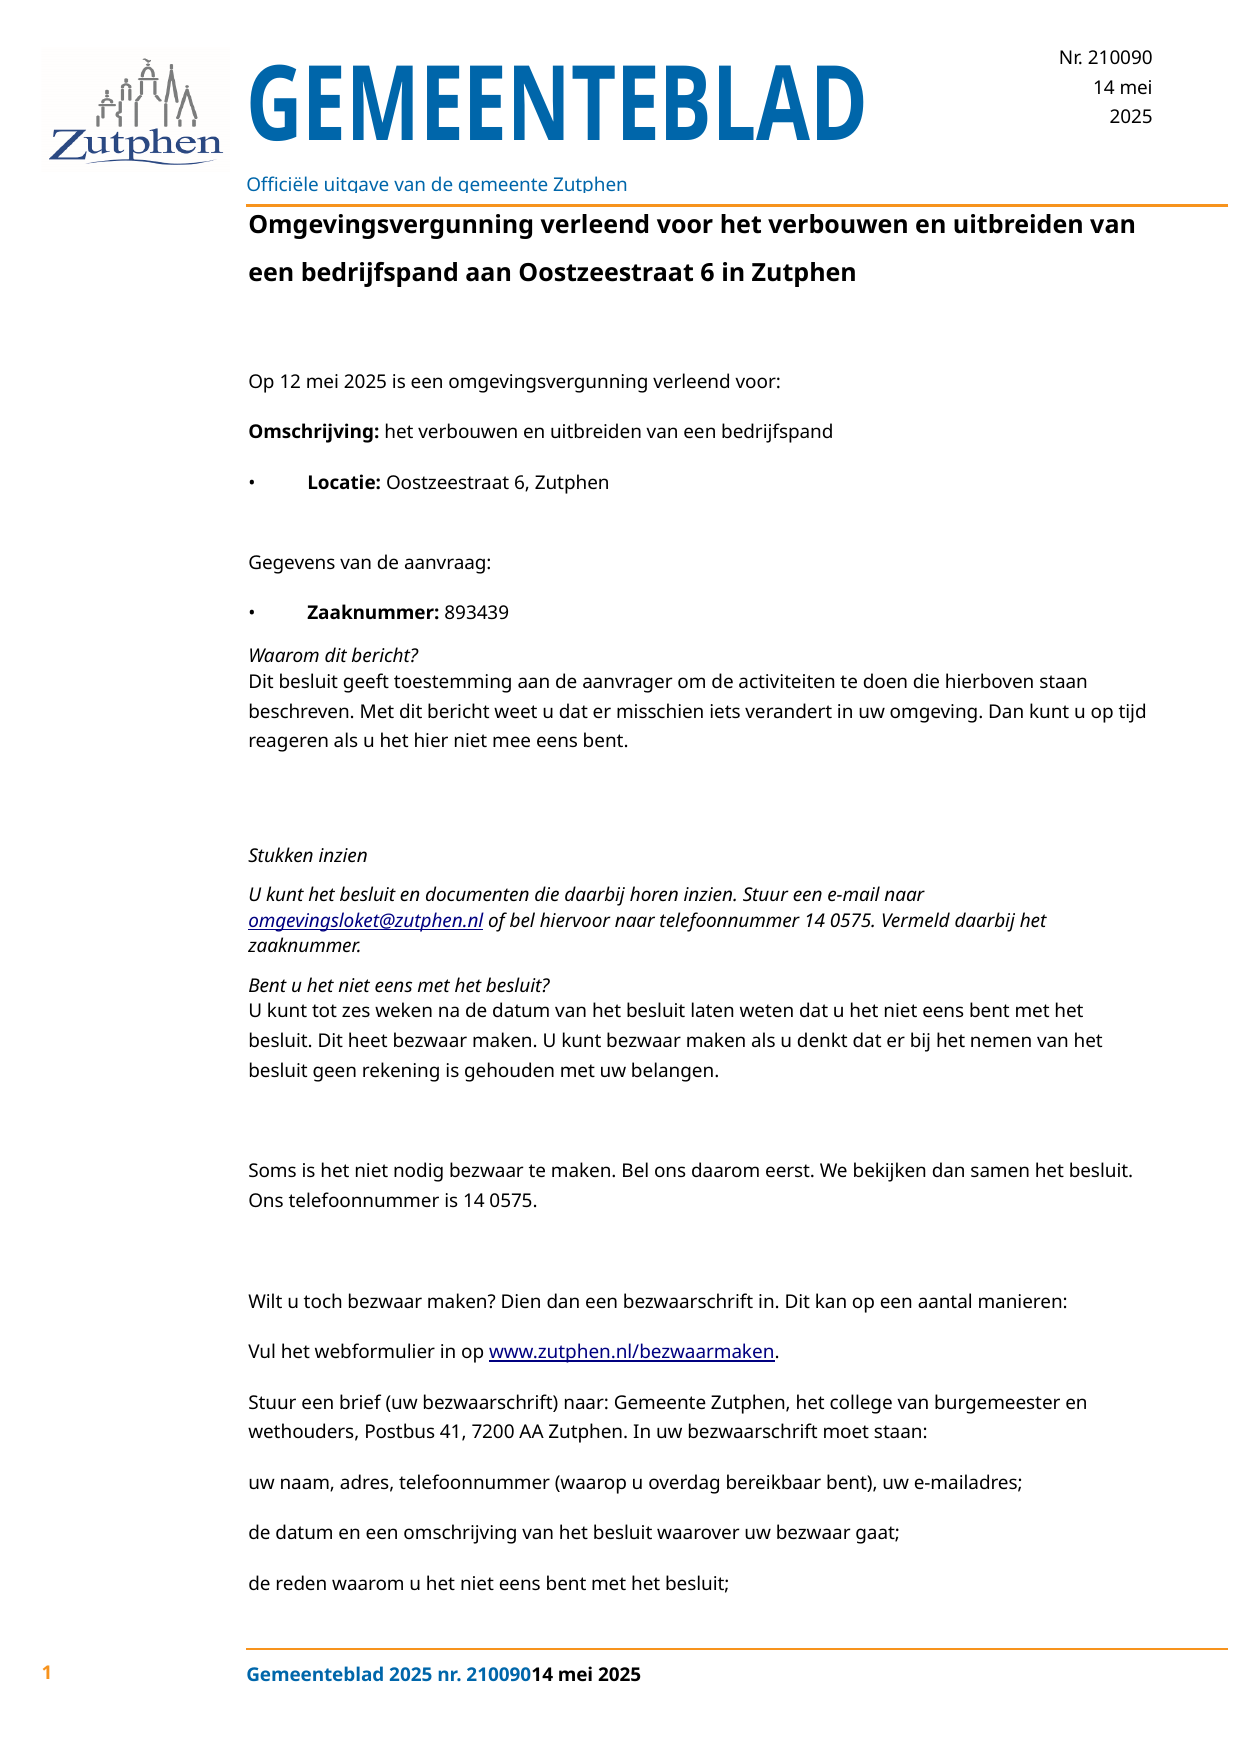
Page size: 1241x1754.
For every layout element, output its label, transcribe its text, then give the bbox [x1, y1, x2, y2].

text Wilt u toch bezwaar maken? Dien dan een bezwaarschrift in. Dit kan op een aantal manieren: [248, 1288, 1152, 1314]
text U kunt het besluit en documenten die daarbij horen inzien. Stuur een e-mail naar omgevingsloket@zutphen.nl of bel hiervoor naar telefoonnummer 14 0575. Vermeld daarbij het zaaknummer. [248, 881, 1152, 958]
picture [41, 47, 231, 172]
text Omschrijving: het verbouwen en uitbreiden van een bedrijfspand [248, 419, 1152, 444]
text Dit besluit geeft toestemming aan de aanvrager om de activiteiten te doen die hierboven staan beschreven. Met dit bericht weet u dat er misschien iets verandert in uw omgeving. Dan kunt u op tijd reageren als u het hier niet mee eens bent. [248, 668, 1152, 753]
list Zaaknummer: 893439 [248, 599, 1152, 625]
text de reden waarom u het niet eens bent met het besluit; [248, 1570, 1152, 1596]
text Gegevens van de aanvraag: [248, 549, 1152, 575]
text Op 12 mei 2025 is een omgevingsvergunning verleend voor: [248, 368, 1152, 394]
text Waarom dit bericht? [248, 643, 1152, 668]
text U kunt tot zes weken na de datum van het besluit laten weten dat u het niet eens bent met het besluit. Dit heet bezwaar maken. U kunt bezwaar maken als u denkt dat er bij het nemen van het besluit geen rekening is gehouden met uw belangen. [248, 998, 1152, 1083]
text Vul het webformulier in op www.zutphen.nl/bezwaarmaken. [248, 1338, 1152, 1364]
text Bent u het niet eens met het besluit? [248, 972, 1152, 998]
text Stuur een brief (uw bezwaarschrift) naar: Gemeente Zutphen, het college van burgemeester en wethouders, Postbus 41, 7200 AA Zutphen. In uw bezwaarschrift moet staan: [248, 1389, 1152, 1444]
text de datum en een omschrijving van het besluit waarover uw bezwaar gaat; [248, 1519, 1152, 1545]
text Omgevingsvergunning verleend voor het verbouwen en uitbreiden van een bedrijfspand aan Oostzeestraat 6 in Zutphen [248, 207, 1152, 288]
text Soms is het niet nodig bezwaar te maken. Bel ons daarom eerst. We bekijken dan samen het besluit. Ons telefoonnummer is 14 0575. [248, 1158, 1152, 1213]
text Stukken inzien [248, 842, 1152, 868]
text uw naam, adres, telefoonnummer (waarop u overdag bereikbaar bent), uw e-mailadres; [248, 1469, 1152, 1495]
list Locatie: Oostzeestraat 6, Zutphen [248, 469, 1152, 495]
